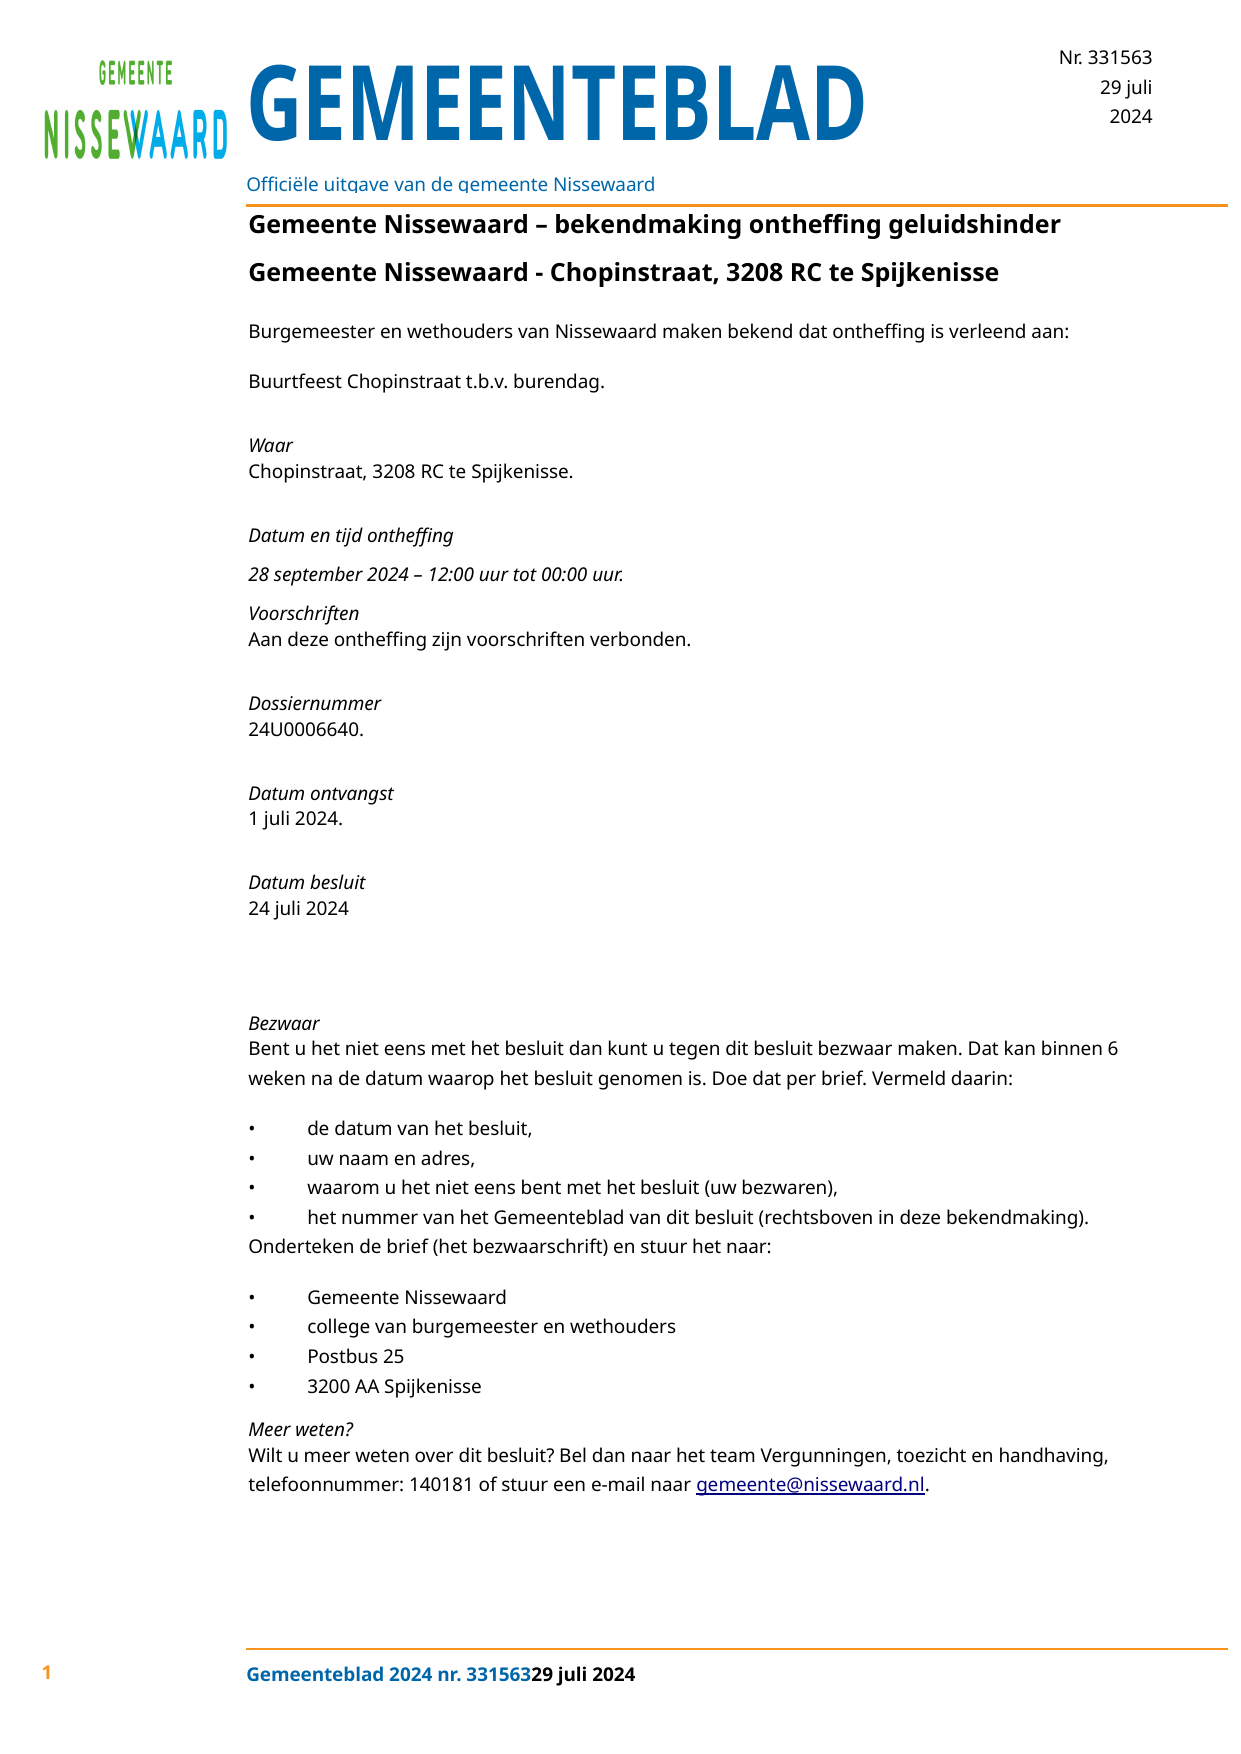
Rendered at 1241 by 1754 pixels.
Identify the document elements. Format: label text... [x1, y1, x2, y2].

text 24U0006640. [248, 716, 1152, 742]
text Buurtfeest Chopinstraat t.b.v. burendag. [248, 368, 1152, 394]
text Aan deze ontheffing zijn voorschriften verbonden. [248, 626, 1152, 652]
text Burgemeester en wethouders van Nissewaard maken bekend dat ontheffing is verleend aan: [248, 318, 1152, 344]
text Chopinstraat, 3208 RC te Spijkenisse. [248, 458, 1152, 484]
text Datum ontvangst [248, 780, 1152, 806]
text 24 juli 2024 [248, 895, 1152, 921]
list waarom u het niet eens bent met het besluit (uw bezwaren), [248, 1174, 1152, 1200]
list uw naam en adres, [248, 1145, 1152, 1171]
list de datum van het besluit, [248, 1115, 1152, 1141]
list Gemeente Nissewaard [248, 1284, 1152, 1310]
text Dossiernummer [248, 690, 1152, 716]
text Gemeente Nissewaard – bekendmaking ontheffing geluidshinder Gemeente Nissewaard - Chopinstraat, 3208 RC te Spijkenisse [248, 207, 1152, 288]
list het nummer van het Gemeenteblad van dit besluit (rechtsboven in deze bekendmaking). [248, 1204, 1152, 1230]
text Waar [248, 432, 1152, 458]
text Onderteken de brief (het bezwaarschrift) en stuur het naar: [248, 1234, 1152, 1259]
text Bezwaar [248, 1010, 1152, 1035]
text 1 juli 2024. [248, 806, 1152, 831]
text Meer weten? [248, 1416, 1152, 1442]
list college van burgemeester en wethouders [248, 1314, 1152, 1339]
text Wilt u meer weten over dit besluit? Bel dan naar het team Vergunningen, toezicht en handhaving, telefoonnummer: 140181 of stuur een e-mail naar gemeente@nissewaard.nl. [248, 1442, 1152, 1497]
text 28 september 2024 – 12:00 uur tot 00:00 uur. [248, 561, 1152, 587]
list Postbus 25 [248, 1343, 1152, 1369]
text Voorschriften [248, 601, 1152, 626]
text Datum en tijd ontheffing [248, 522, 1152, 548]
picture [41, 47, 231, 172]
text Datum besluit [248, 869, 1152, 895]
text Bent u het niet eens met het besluit dan kunt u tegen dit besluit bezwaar maken. Dat kan binnen 6 weken na de datum waarop het besluit genomen is. Doe dat per brief. Vermeld daarin: [248, 1035, 1152, 1091]
list 3200 AA Spijkenisse [248, 1373, 1152, 1399]
